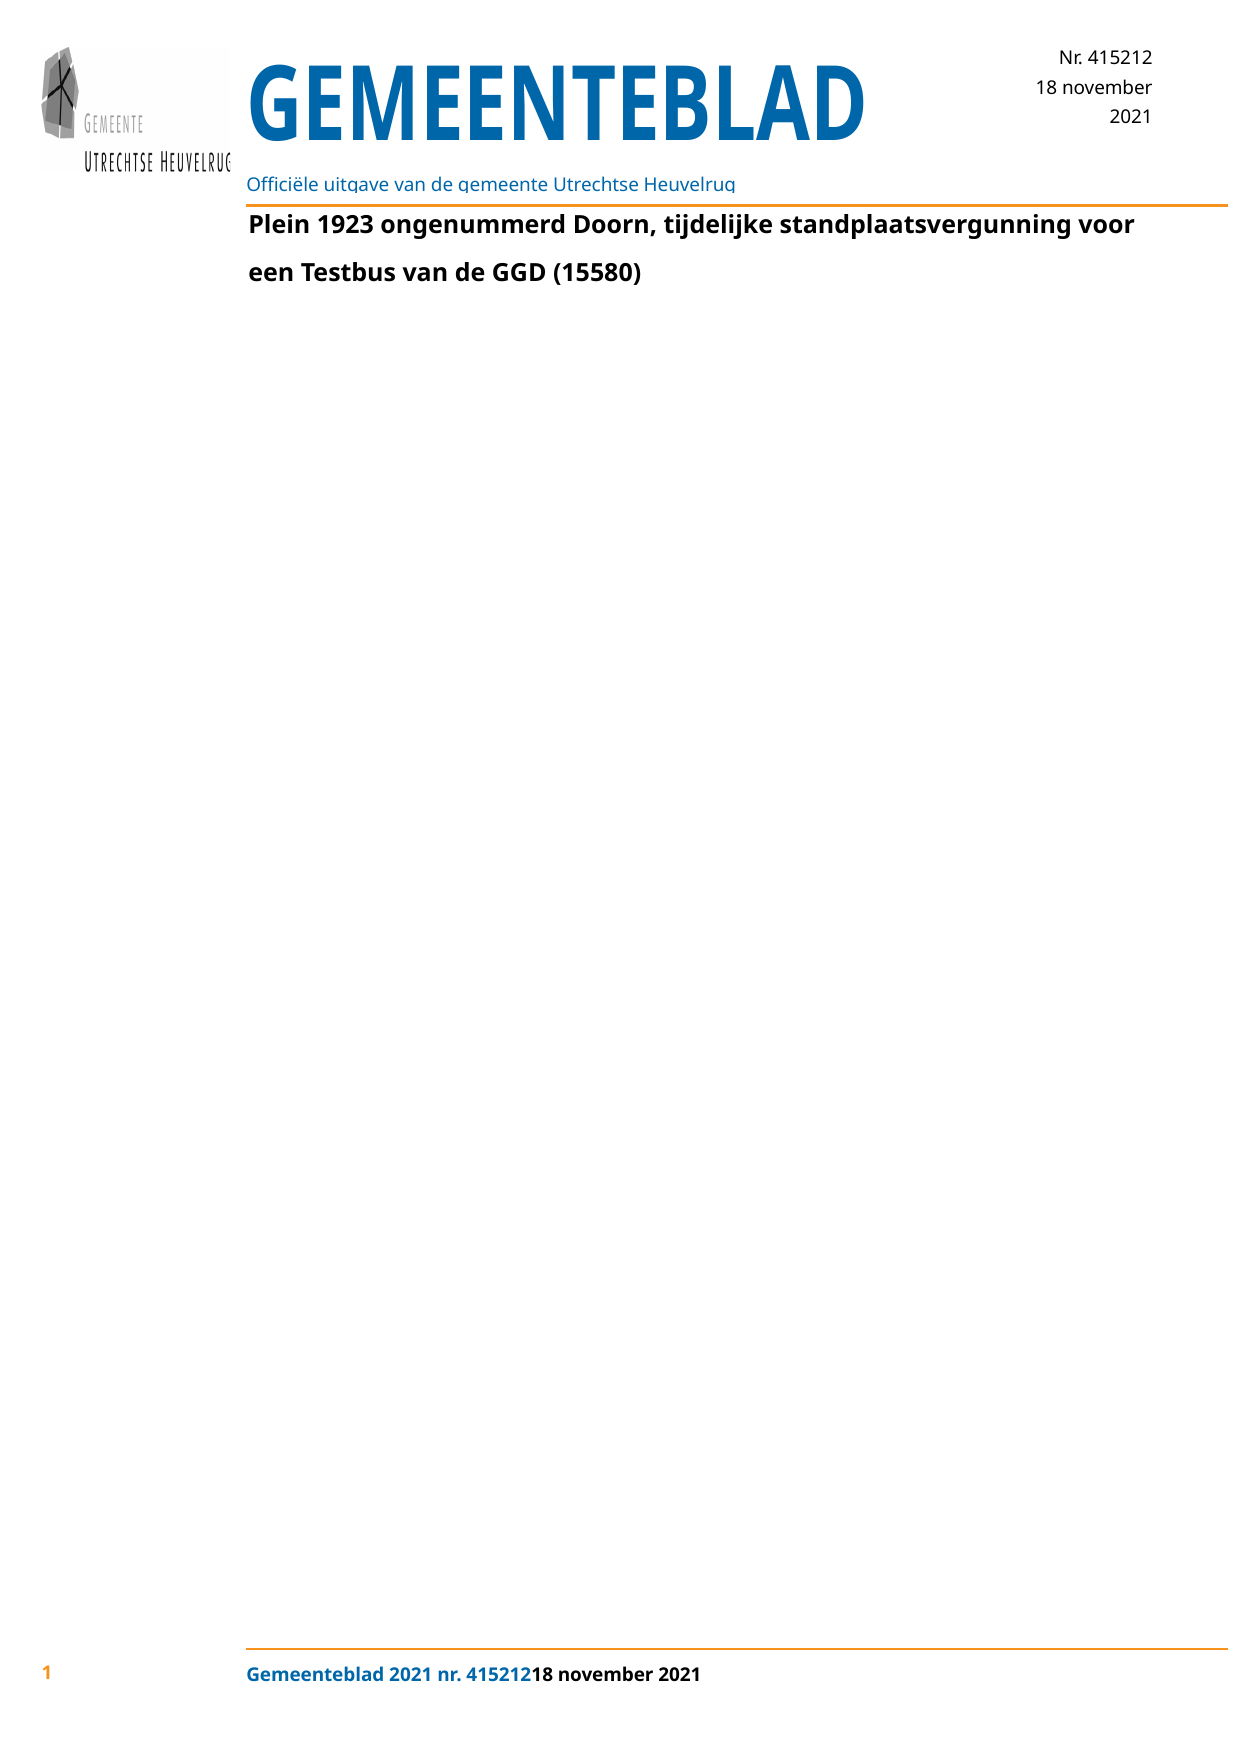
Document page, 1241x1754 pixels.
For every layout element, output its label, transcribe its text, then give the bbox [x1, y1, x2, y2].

text Plein 1923 ongenummerd Doorn, tijdelijke standplaatsvergunning voor een Testbus van de GGD (15580) [248, 207, 1152, 288]
picture [41, 47, 231, 172]
